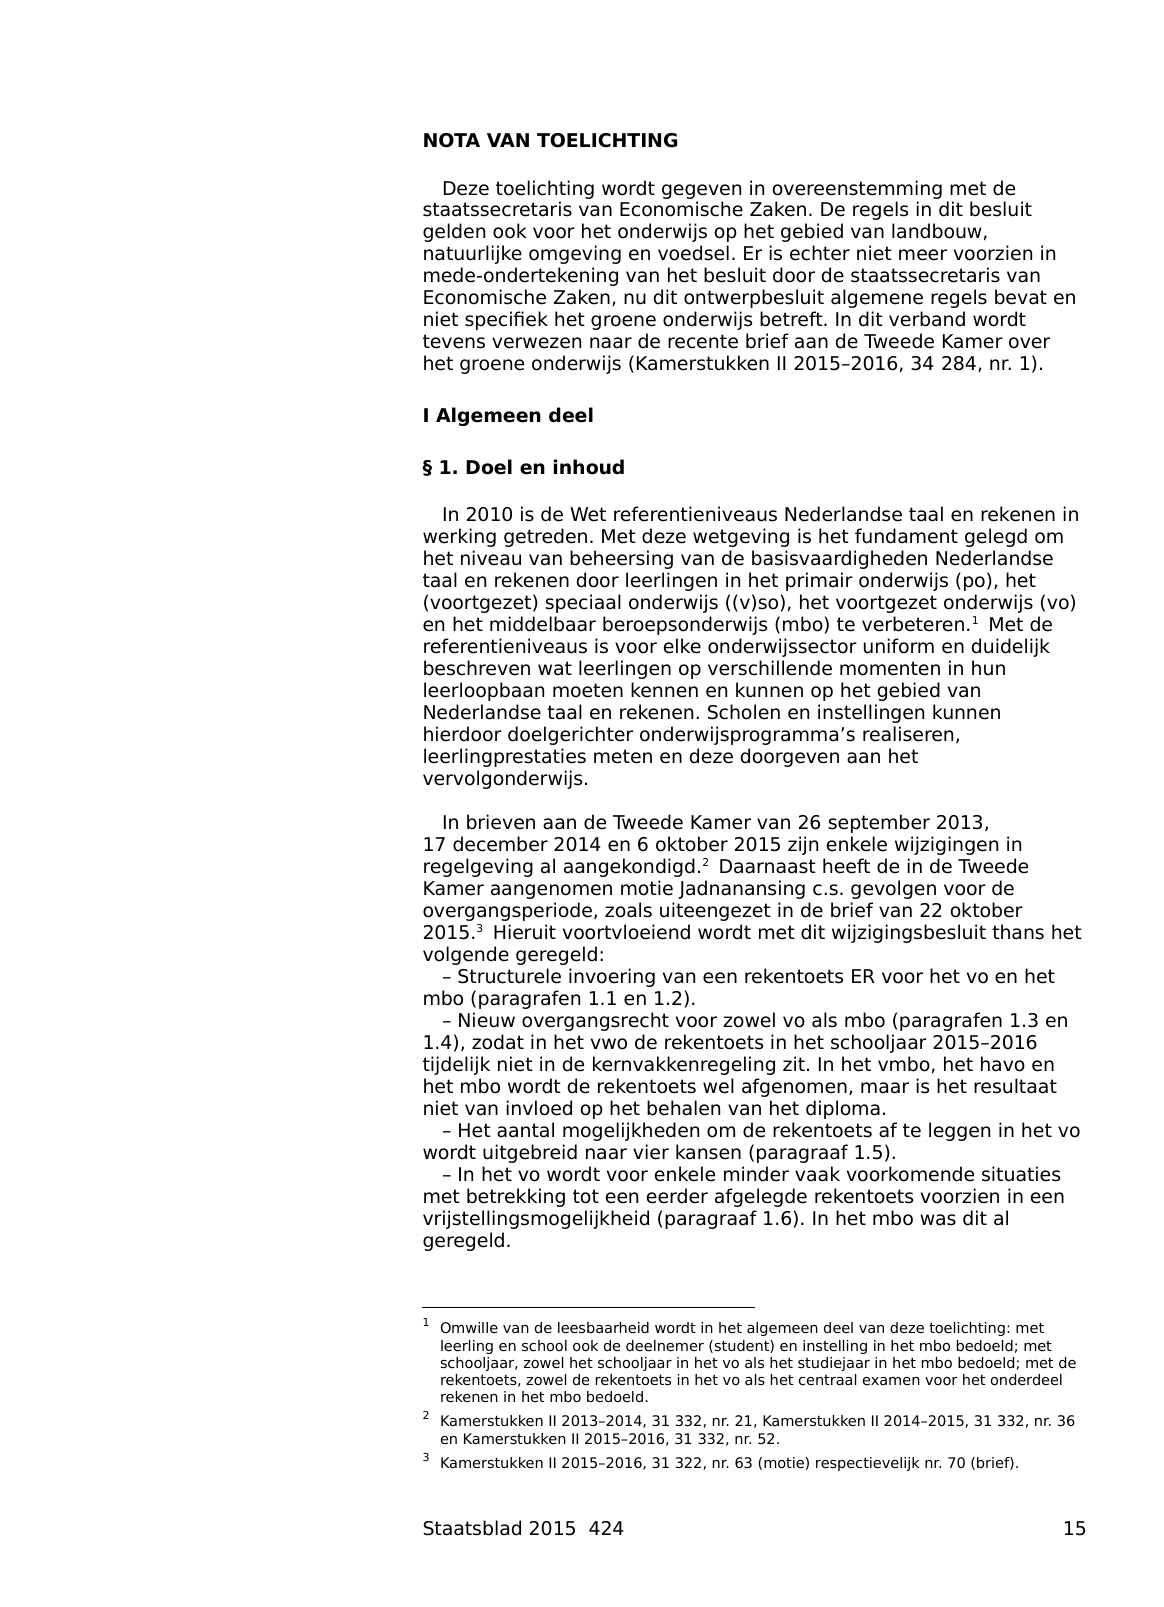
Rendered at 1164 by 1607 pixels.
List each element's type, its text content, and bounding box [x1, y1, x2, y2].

text – Nieuw overgangsrecht voor zowel vo als mbo (paragrafen 1.3 en 1.4), zodat in het vwo de rekentoets in het schooljaar 2015–2016 tijdelijk niet in de kernvakkenregeling zit. In het vmbo, het havo en het mbo wordt de rekentoets wel afgenomen, maar is het resultaat niet van invloed op het behalen van het diploma. [422, 1010, 1087, 1120]
subtitle § 1. Doel en inhoud [422, 457, 1087, 479]
subtitle NOTA VAN TOELICHTING [422, 130, 1087, 152]
text Kamerstukken II 2015–2016, 31 322, nr. 63 (motie) respectievelijk nr. 70 (brief). [422, 1451, 1087, 1473]
text Deze toelichting wordt gegeven in overeenstemming met de staatssecretaris van Economische Zaken. De regels in dit besluit gelden ook voor het onderwijs op het gebied van landbouw, natuurlijke omgeving en voedsel. Er is echter niet meer voorzien in mede-ondertekening van het besluit door de staatssecretaris van Economische Zaken, nu dit ontwerpbesluit algemene regels bevat en niet specifiek het groene onderwijs betreft. In dit verband wordt tevens verwezen naar de recente brief aan de Tweede Kamer over het groene onderwijs (Kamerstukken II 2015–2016, 34 284, nr. 1). [422, 177, 1087, 375]
text Omwille van de leesbaarheid wordt in het algemeen deel van deze toelichting: met leerling en school ook de deelnemer (student) en instelling in het mbo bedoeld; met schooljaar, zowel het schooljaar in het vo als het studiejaar in het mbo bedoeld; met de rekentoets, zowel de rekentoets in het vo als het centraal examen voor het onderdeel rekenen in het mbo bedoeld. [422, 1316, 1087, 1406]
text In 2010 is de Wet referentieniveaus Nederlandse taal en rekenen in werking getreden. Met deze wetgeving is het fundament gelegd om het niveau van beheersing van de basisvaardigheden Nederlandse taal en rekenen door leerlingen in het primair onderwijs (po), het (voortgezet) speciaal onderwijs ((v)so), het voortgezet onderwijs (vo) en het middelbaar beroepsonderwijs (mbo) te verbeteren. Met de referentieniveaus is voor elke onderwijssector uniform en duidelijk beschreven wat leerlingen op verschillende momenten in hun leerloopbaan moeten kennen en kunnen op het gebied van Nederlandse taal en rekenen. Scholen en instellingen kunnen hierdoor doelgerichter onderwijsprogramma’s realiseren, leerlingprestaties meten en deze doorgeven aan het vervolgonderwijs. [422, 504, 1087, 790]
text Kamerstukken II 2013–2014, 31 332, nr. 21, Kamerstukken II 2014–2015, 31 332, nr. 36 en Kamerstukken II 2015–2016, 31 332, nr. 52. [422, 1409, 1087, 1448]
text In brieven aan de Tweede Kamer van 26 september 2013, 17 december 2014 en 6 oktober 2015 zijn enkele wijzigingen in regelgeving al aangekondigd. Daarnaast heeft de in de Tweede Kamer aangenomen motie Jadnanansing c.s. gevolgen voor de overgangsperiode, zoals uiteengezet in de brief van 22 oktober 2015. Hieruit voortvloeiend wordt met dit wijzigingsbesluit thans het volgende geregeld: [422, 812, 1087, 966]
subtitle I Algemeen deel [422, 405, 1087, 427]
text – Het aantal mogelijkheden om de rekentoets af te leggen in het vo wordt uitgebreid naar vier kansen (paragraaf 1.5). [422, 1120, 1087, 1164]
text – In het vo wordt voor enkele minder vaak voorkomende situaties met betrekking tot een eerder afgelegde rekentoets voorzien in een vrijstellingsmogelijkheid (paragraaf 1.6). In het mbo was dit al geregeld. [422, 1164, 1087, 1252]
text – Structurele invoering van een rekentoets ER voor het vo en het mbo (paragrafen 1.1 en 1.2). [422, 966, 1087, 1010]
